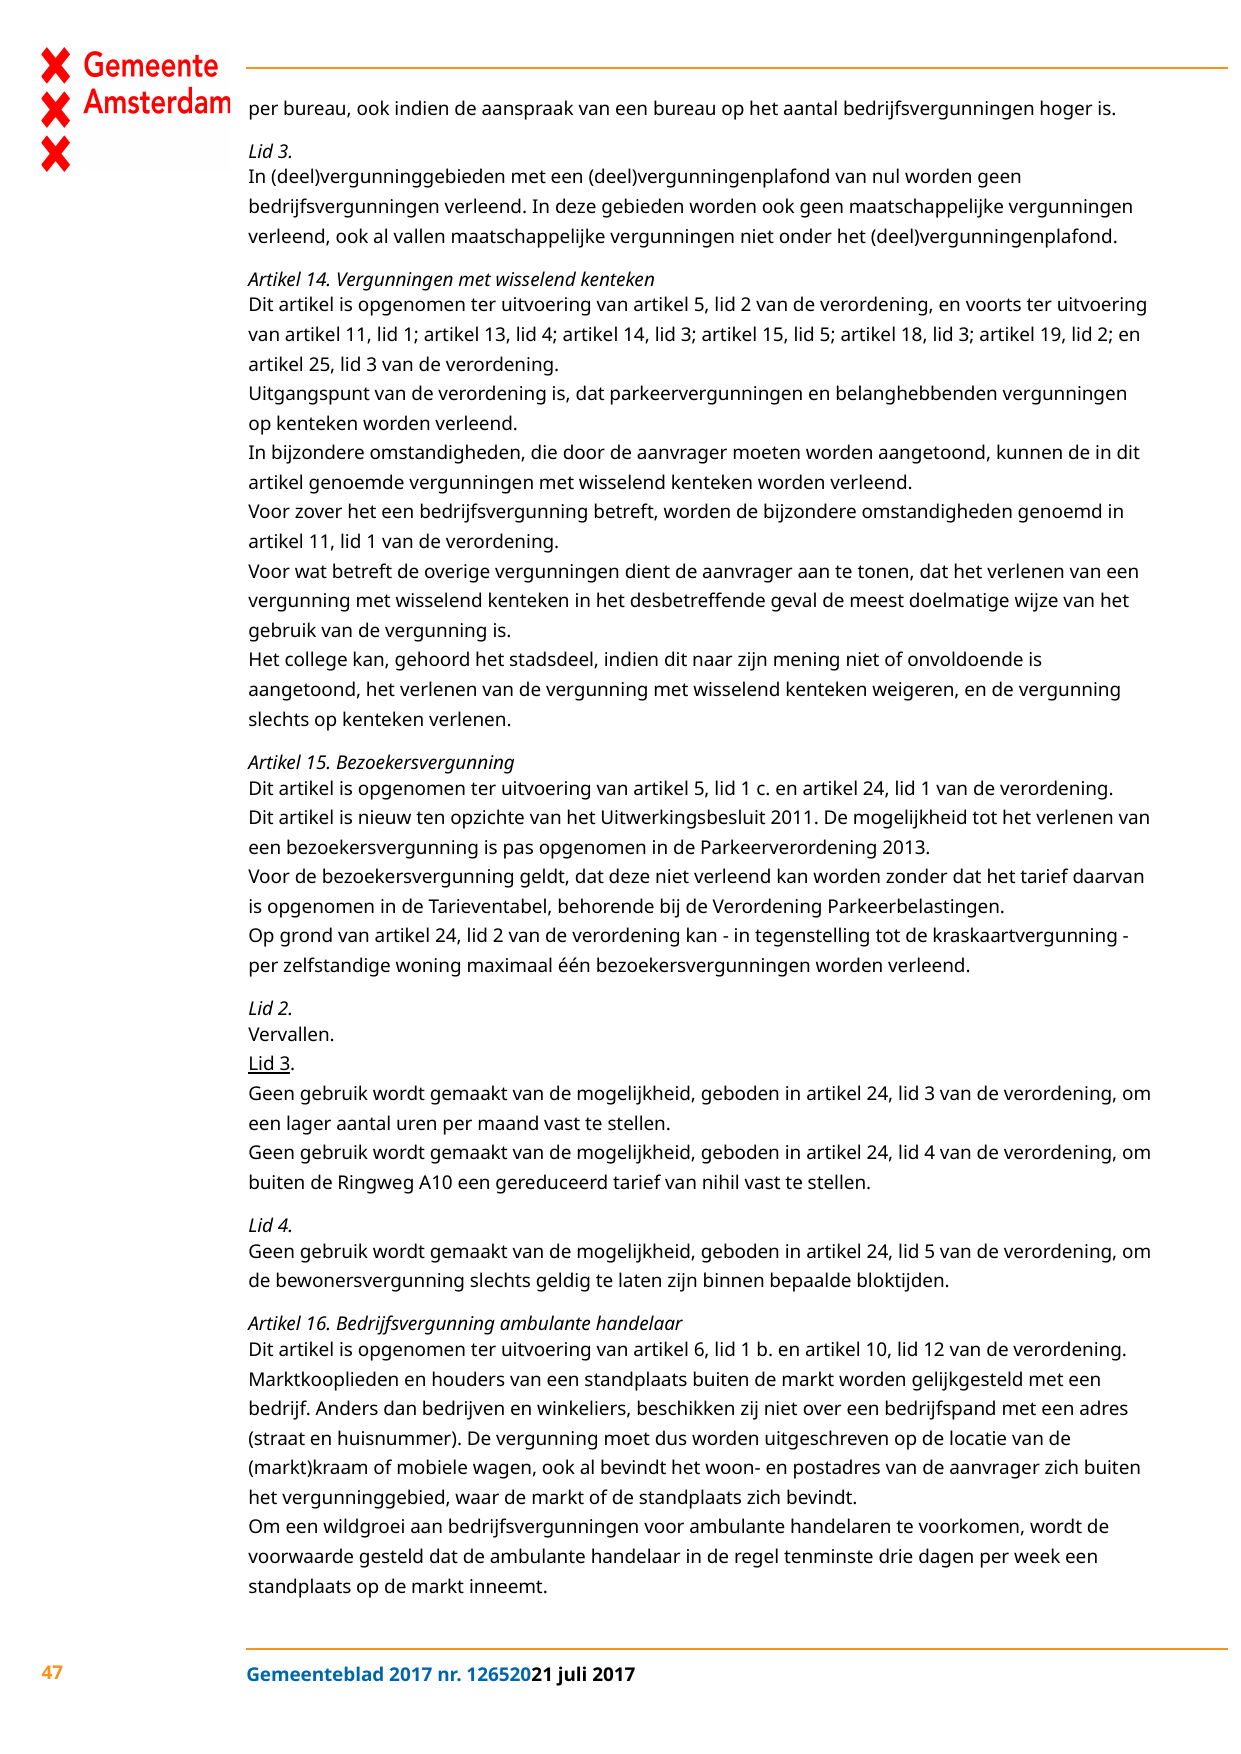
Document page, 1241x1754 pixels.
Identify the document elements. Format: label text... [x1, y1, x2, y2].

text Artikel 15. Bezoekersvergunning [248, 749, 1152, 775]
text Geen gebruik wordt gemaakt van de mogelijkheid, geboden in artikel 24, lid 4 van de verordening, om buiten de Ringweg A10 een gereduceerd tarief van nihil vast te stellen. [248, 1139, 1152, 1195]
text Voor wat betreft de overige vergunningen dient de aanvrager aan te tonen, dat het verlenen van een vergunning met wisselend kenteken in het desbetreffende geval de meest doelmatige wijze van het gebruik van de vergunning is. [248, 558, 1152, 643]
text Voor zover het een bedrijfsvergunning betreft, worden de bijzondere omstandigheden genoemd in artikel 11, lid 1 van de verordening. [248, 499, 1152, 554]
text Lid 2. [248, 995, 1152, 1021]
text Dit artikel is opgenomen ter uitvoering van artikel 5, lid 1 c. en artikel 24, lid 1 van de verordening. [248, 775, 1152, 800]
text Het college kan, gehoord het stadsdeel, indien dit naar zijn mening niet of onvoldoende is aangetoond, het verlenen van de vergunning met wisselend kenteken weigeren, en de vergunning slechts op kenteken verlenen. [248, 647, 1152, 732]
text Dit artikel is nieuw ten opzichte van het Uitwerkingsbesluit 2011. De mogelijkheid tot het verlenen van een bezoekersvergunning is pas opgenomen in de Parkeerverordening 2013. [248, 804, 1152, 859]
text Dit artikel is opgenomen ter uitvoering van artikel 5, lid 2 van de verordening, en voorts ter uitvoering van artikel 11, lid 1; artikel 13, lid 4; artikel 14, lid 3; artikel 15, lid 5; artikel 18, lid 3; artikel 19, lid 2; en artikel 25, lid 3 van de verordening. [248, 292, 1152, 377]
text Uitgangspunt van de verordening is, dat parkeervergunningen en belanghebbenden vergunningen op kenteken worden verleend. [248, 380, 1152, 436]
text Artikel 16. Bedrijfsvergunning ambulante handelaar [248, 1311, 1152, 1336]
text Dit artikel is opgenomen ter uitvoering van artikel 6, lid 1 b. en artikel 10, lid 12 van de verordening. [248, 1336, 1152, 1362]
text Artikel 14. Vergunningen met wisselend kenteken [248, 266, 1152, 292]
text Om een wildgroei aan bedrijfsvergunningen voor ambulante handelaren te voorkomen, wordt de voorwaarde gesteld dat de ambulante handelaar in de regel tenminste drie dagen per week een standplaats op de markt inneemt. [248, 1514, 1152, 1599]
text Vervallen. [248, 1021, 1152, 1047]
text Op grond van artikel 24, lid 2 van de verordening kan - in tegenstelling tot de kraskaartvergunning - per zelfstandige woning maximaal één bezoekersvergunningen worden verleend. [248, 923, 1152, 978]
text Voor de bezoekersvergunning geldt, dat deze niet verleend kan worden zonder dat het tarief daarvan is opgenomen in de Tarieventabel, behorende bij de Verordening Parkeerbelastingen. [248, 863, 1152, 919]
text In bijzondere omstandigheden, die door de aanvrager moeten worden aangetoond, kunnen de in dit artikel genoemde vergunningen met wisselend kenteken worden verleend. [248, 439, 1152, 495]
text Geen gebruik wordt gemaakt van de mogelijkheid, geboden in artikel 24, lid 5 van de verordening, om de bewonersvergunning slechts geldig te laten zijn binnen bepaalde bloktijden. [248, 1238, 1152, 1293]
text Lid 4. [248, 1212, 1152, 1238]
text Geen gebruik wordt gemaakt van de mogelijkheid, geboden in artikel 24, lid 3 van de verordening, om een lager aantal uren per maand vast te stellen. [248, 1080, 1152, 1136]
picture [41, 47, 231, 172]
text Lid 3. [248, 1051, 1152, 1076]
text Lid 3. [248, 138, 1152, 164]
text In (deel)vergunninggebieden met een (deel)vergunningenplafond van nul worden geen bedrijfsvergunningen verleend. In deze gebieden worden ook geen maatschappelijke vergunningen verleend, ook al vallen maatschappelijke vergunningen niet onder het (deel)vergunningenplafond. [248, 164, 1152, 248]
text Marktkooplieden en houders van een standplaats buiten de markt worden gelijkgesteld met een bedrijf. Anders dan bedrijven en winkeliers, beschikken zij niet over een bedrijfspand met een adres (straat en huisnummer). De vergunning moet dus worden uitgeschreven op de locatie van de (markt)kraam of mobiele wagen, ook al bevindt het woon- en postadres van de aanvrager zich buiten het vergunninggebied, waar de markt of de standplaats zich bevindt. [248, 1366, 1152, 1510]
text per bureau, ook indien de aanspraak van een bureau op het aantal bedrijfsvergunningen hoger is. [248, 95, 1152, 121]
